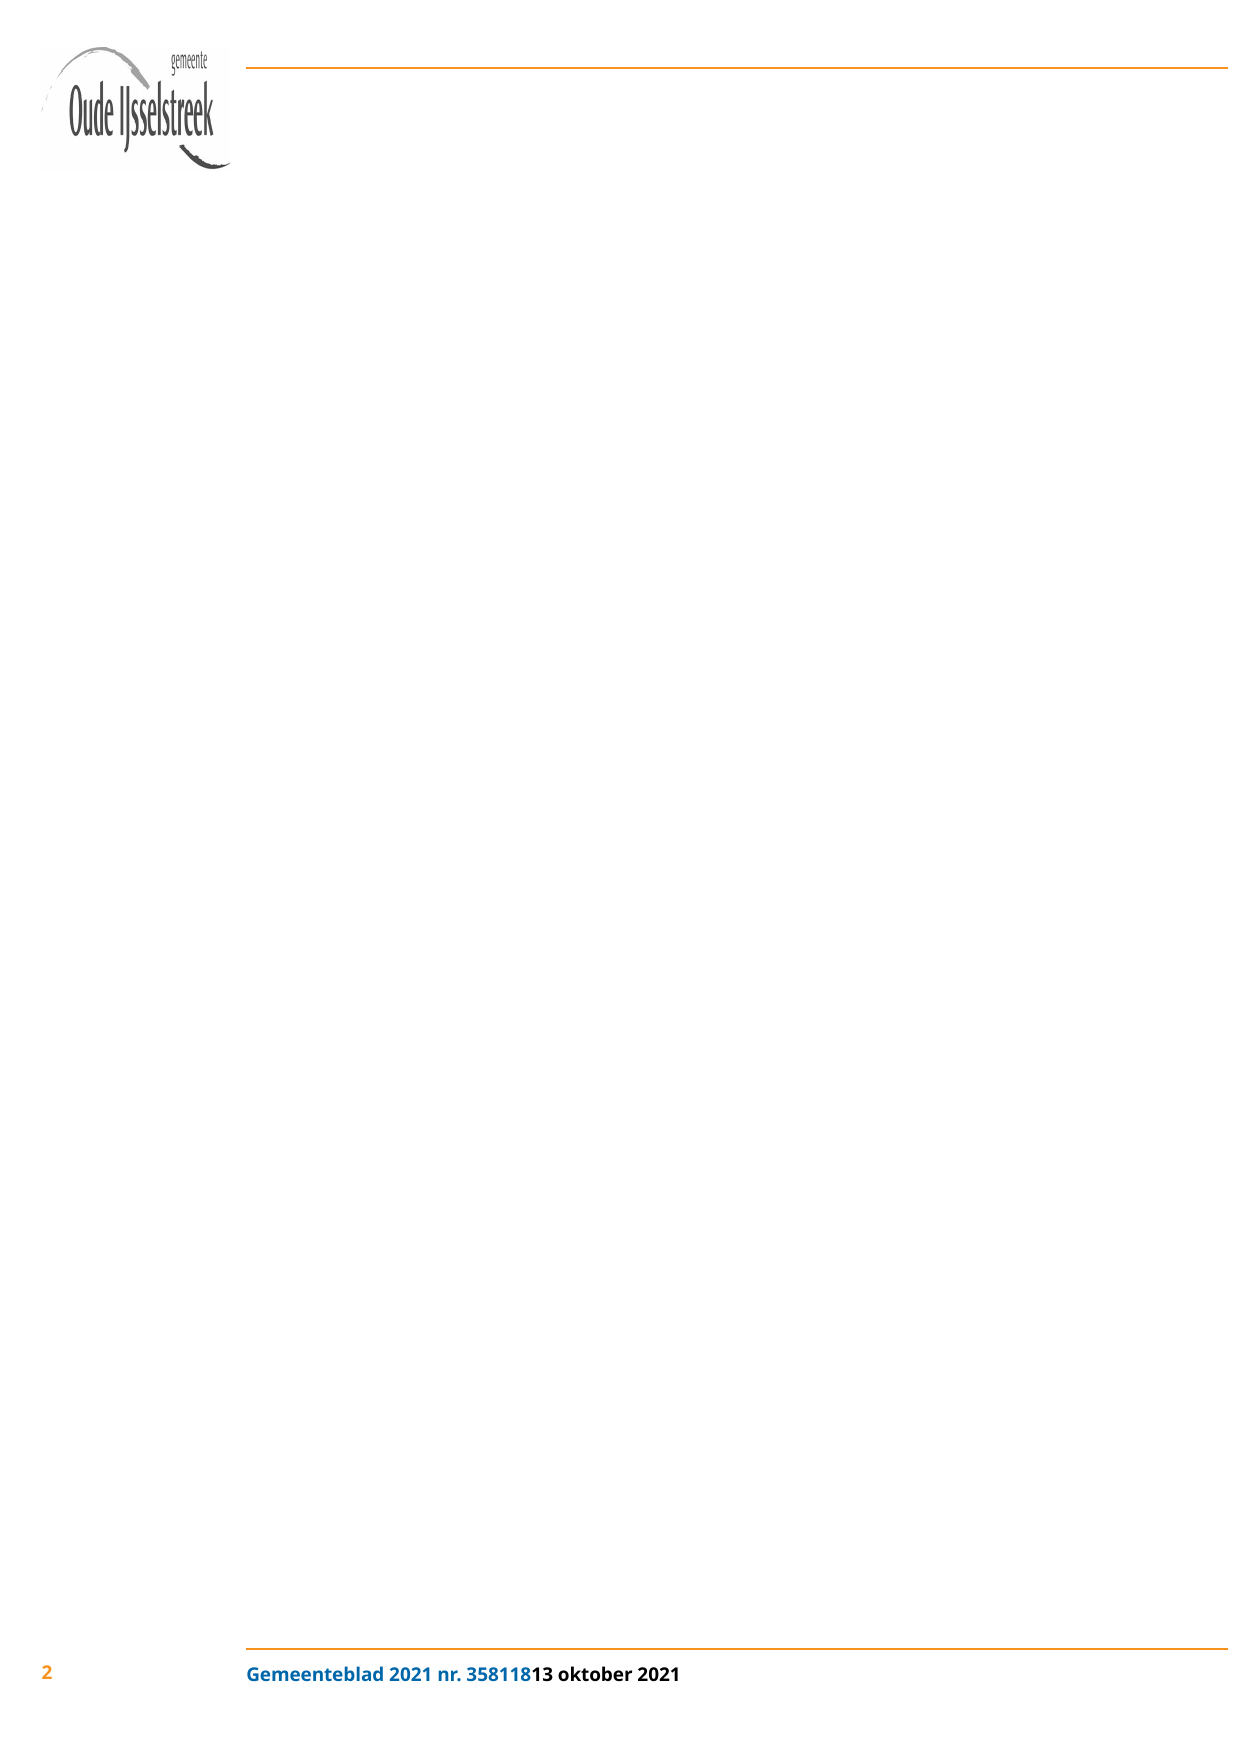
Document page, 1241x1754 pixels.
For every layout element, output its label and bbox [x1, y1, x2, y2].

picture [41, 47, 231, 172]
